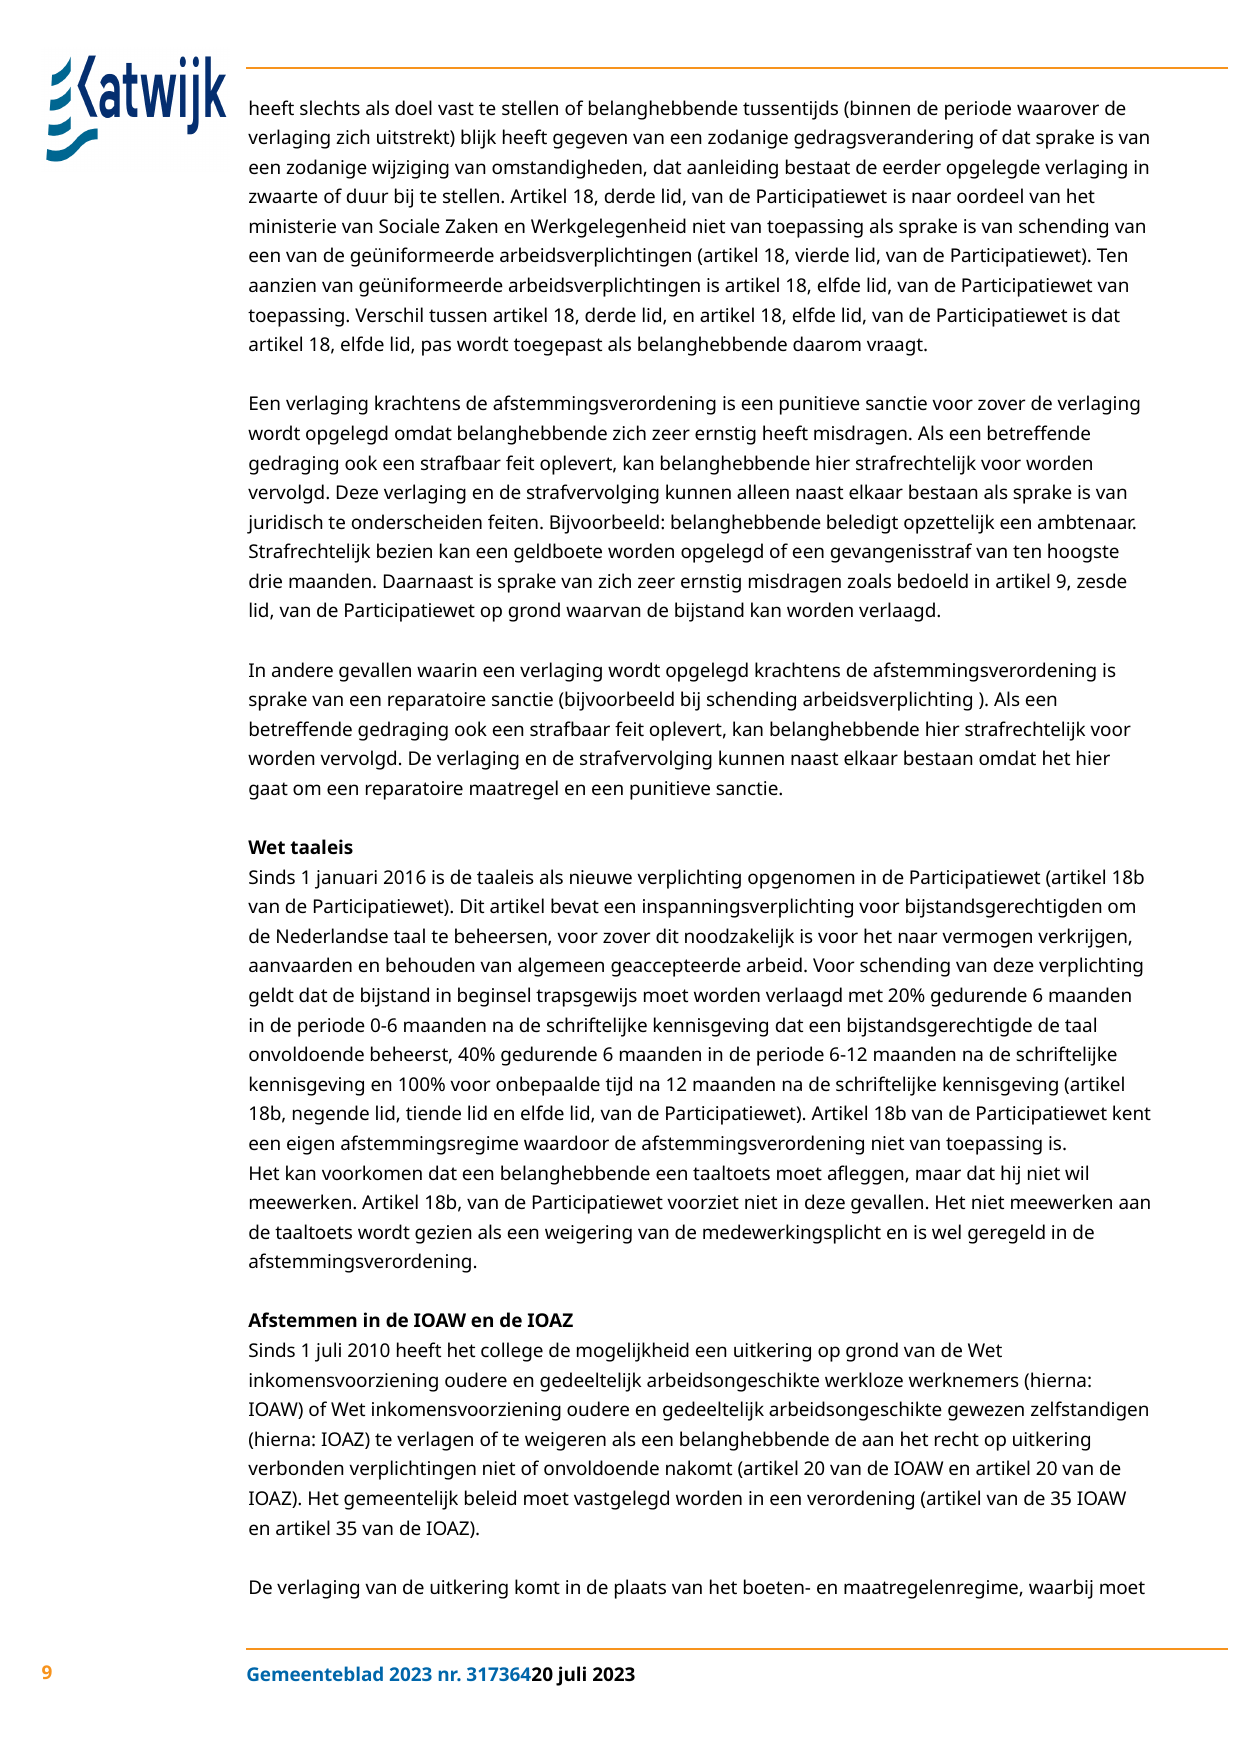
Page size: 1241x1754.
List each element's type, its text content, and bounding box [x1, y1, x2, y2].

text Het kan voorkomen dat een belanghebbende een taaltoets moet afleggen, maar dat hij niet wil meewerken. Artikel 18b, van de Participatiewet voorziet niet in deze gevallen. Het niet meewerken aan de taaltoets wordt gezien als een weigering van de medewerkingsplicht en is wel geregeld in de afstemmingsverordening. [248, 1160, 1152, 1274]
text Sinds 1 juli 2010 heeft het college de mogelijkheid een uitkering op grond van de Wet inkomensvoorziening oudere en gedeeltelijk arbeidsongeschikte werkloze werknemers (hierna: IOAW) of Wet inkomensvoorziening oudere en gedeeltelijk arbeidsongeschikte gewezen zelfstandigen (hierna: IOAZ) te verlagen of te weigeren als een belanghebbende de aan het recht op uitkering verbonden verplichtingen niet of onvoldoende nakomt (artikel 20 van de IOAW en artikel 20 van de IOAZ). Het gemeentelijk beleid moet vastgelegd worden in een verordening (artikel van de 35 IOAW en artikel 35 van de IOAZ). [248, 1337, 1152, 1541]
text In andere gevallen waarin een verlaging wordt opgelegd krachtens de afstemmingsverordening is sprake van een reparatoire sanctie (bijvoorbeeld bij schending arbeidsverplichting ). Als een betreffende gedraging ook een strafbaar feit oplevert, kan belanghebbende hier strafrechtelijk voor worden vervolgd. De verlaging en de strafvervolging kunnen naast elkaar bestaan omdat het hier gaat om een reparatoire maatregel en een punitieve sanctie. [248, 657, 1152, 801]
text heeft slechts als doel vast te stellen of belanghebbende tussentijds (binnen de periode waarover de verlaging zich uitstrekt) blijk heeft gegeven van een zodanige gedragsverandering of dat sprake is van een zodanige wijziging van omstandigheden, dat aanleiding bestaat de eerder opgelegde verlaging in zwaarte of duur bij te stellen. Artikel 18, derde lid, van de Participatiewet is naar oordeel van het ministerie van Sociale Zaken en Werkgelegenheid niet van toepassing als sprake is van schending van een van de geüniformeerde arbeidsverplichtingen (artikel 18, vierde lid, van de Participatiewet). Ten aanzien van geüniformeerde arbeidsverplichtingen is artikel 18, elfde lid, van de Participatiewet van toepassing. Verschil tussen artikel 18, derde lid, en artikel 18, elfde lid, van de Participatiewet is dat artikel 18, elfde lid, pas wordt toegepast als belanghebbende daarom vraagt. [248, 95, 1152, 357]
text Een verlaging krachtens de afstemmingsverordening is een punitieve sanctie voor zover de verlaging wordt opgelegd omdat belanghebbende zich zeer ernstig heeft misdragen. Als een betreffende gedraging ook een strafbaar feit oplevert, kan belanghebbende hier strafrechtelijk voor worden vervolgd. Deze verlaging en de strafvervolging kunnen alleen naast elkaar bestaan als sprake is van juridisch te onderscheiden feiten. Bijvoorbeeld: belanghebbende beledigt opzettelijk een ambtenaar. Strafrechtelijk bezien kan een geldboete worden opgelegd of een gevangenisstraf van ten hoogste drie maanden. Daarnaast is sprake van zich zeer ernstig misdragen zoals bedoeld in artikel 9, zesde lid, van de Participatiewet op grond waarvan de bijstand kan worden verlaagd. [248, 391, 1152, 623]
text Sinds 1 januari 2016 is de taaleis als nieuwe verplichting opgenomen in de Participatiewet (artikel 18b van de Participatiewet). Dit artikel bevat een inspanningsverplichting voor bijstandsgerechtigden om de Nederlandse taal te beheersen, voor zover dit noodzakelijk is voor het naar vermogen verkrijgen, aanvaarden en behouden van algemeen geaccepteerde arbeid. Voor schending van deze verplichting geldt dat de bijstand in beginsel trapsgewijs moet worden verlaagd met 20% gedurende 6 maanden in de periode 0-6 maanden na de schriftelijke kennisgeving dat een bijstandsgerechtigde de taal onvoldoende beheerst, 40% gedurende 6 maanden in de periode 6-12 maanden na de schriftelijke kennisgeving en 100% voor onbepaalde tijd na 12 maanden na de schriftelijke kennisgeving (artikel 18b, negende lid, tiende lid en elfde lid, van de Participatiewet). Artikel 18b van de Participatiewet kent een eigen afstemmingsregime waardoor de afstemmingsverordening niet van toepassing is. [248, 864, 1152, 1156]
text De verlaging van de uitkering komt in de plaats van het boeten- en maatregelenregime, waarbij moet [248, 1574, 1152, 1600]
text Afstemmen in de IOAW en de IOAZ [248, 1308, 1152, 1333]
text Wet taaleis [248, 834, 1152, 860]
picture [41, 47, 231, 172]
